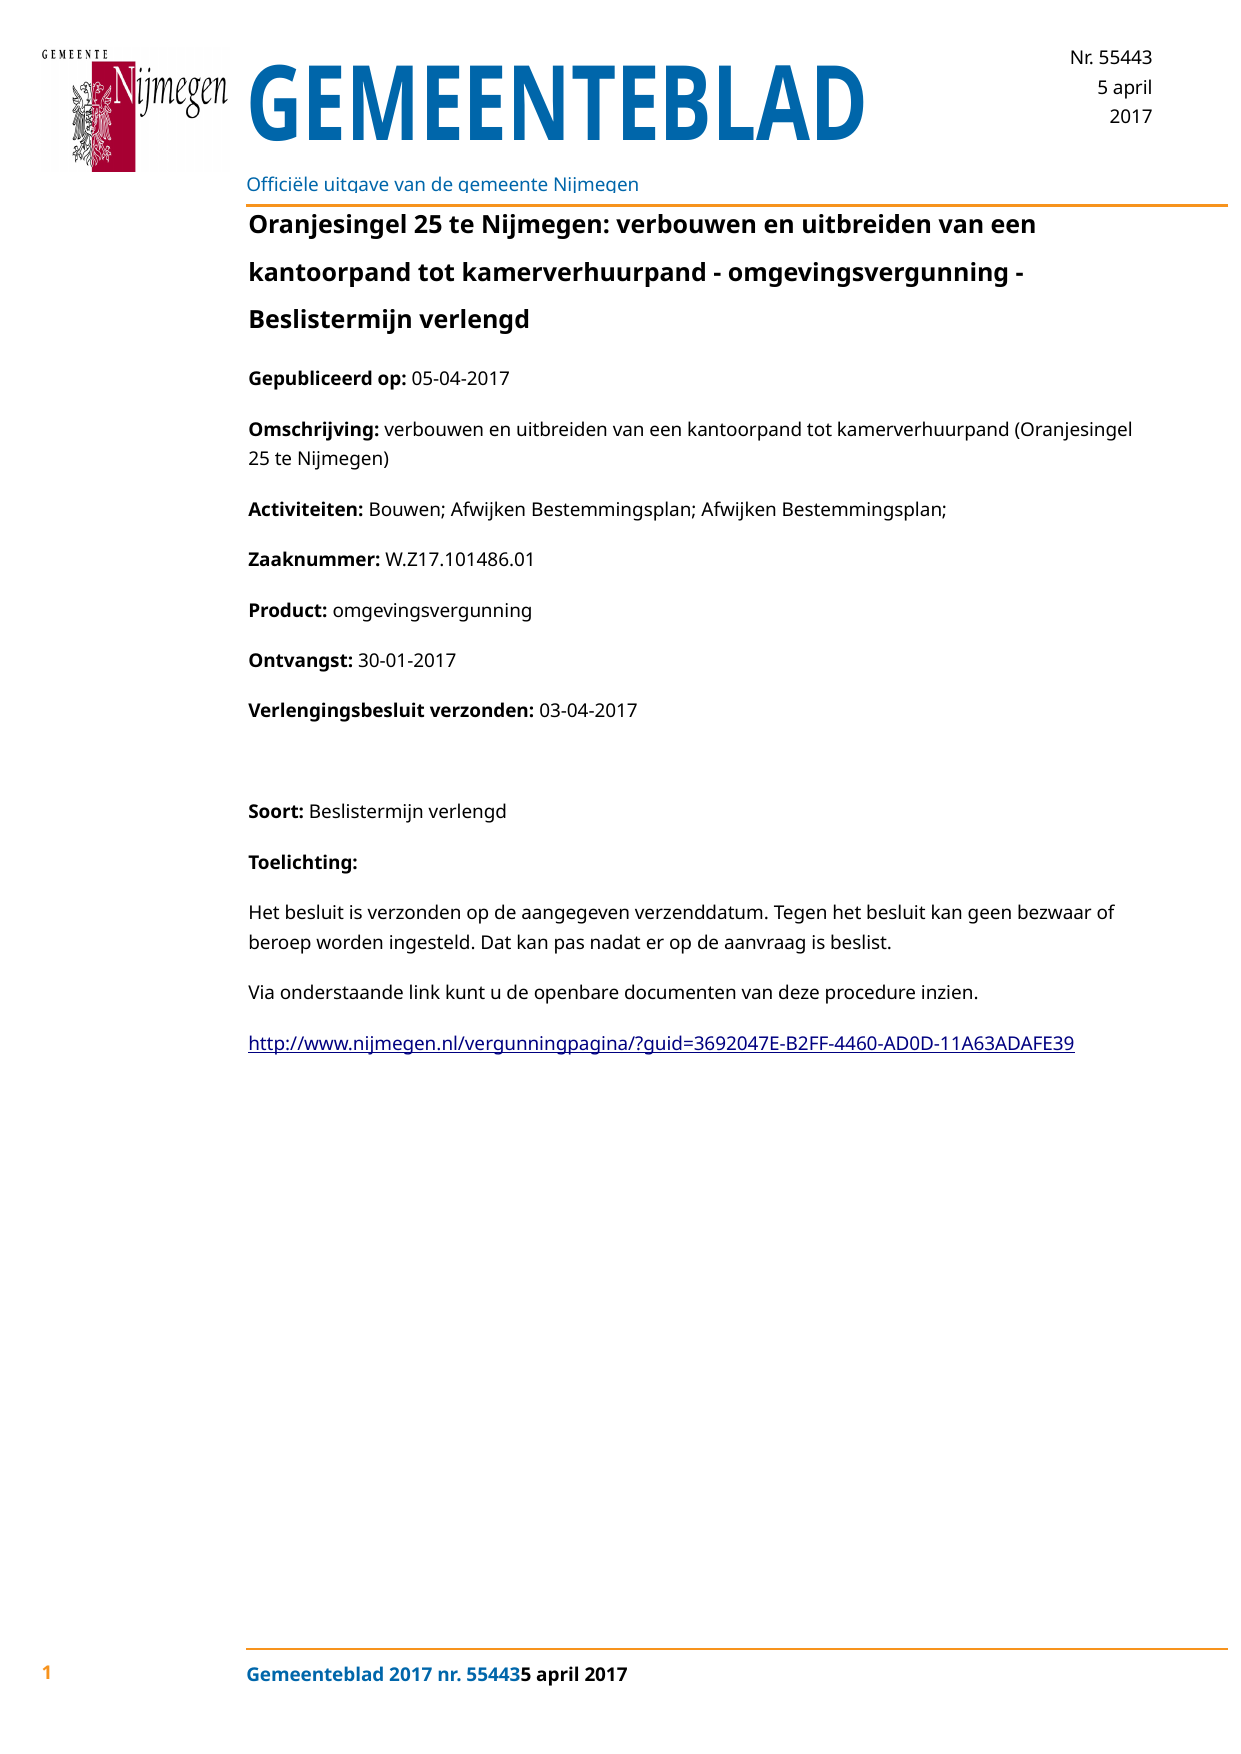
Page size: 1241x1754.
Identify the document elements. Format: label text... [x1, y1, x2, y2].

text Verlengingsbesluit verzonden: 03-04-2017 [248, 698, 1152, 723]
text http://www.nijmegen.nl/vergunningpagina/?guid=3692047E-B2FF-4460-AD0D-11A63ADAFE39 [248, 1030, 1152, 1055]
text Soort: Beslistermijn verlengd [248, 798, 1152, 824]
text Omschrijving: verbouwen en uitbreiden van een kantoorpand tot kamerverhuurpand (Oranjesingel 25 te Nijmegen) [248, 416, 1152, 471]
text Ontvangst: 30-01-2017 [248, 647, 1152, 673]
text Oranjesingel 25 te Nijmegen: verbouwen en uitbreiden van een kantoorpand tot kamerverhuurpand - omgevingsvergunning - Beslistermijn verlengd [248, 207, 1152, 336]
text Zaaknummer: W.Z17.101486.01 [248, 546, 1152, 572]
text Activiteiten: Bouwen; Afwijken Bestemmingsplan; Afwijken Bestemmingsplan; [248, 496, 1152, 522]
picture [41, 47, 231, 172]
text Toelichting: [248, 849, 1152, 874]
text Het besluit is verzonden op de aangegeven verzenddatum. Tegen het besluit kan geen bezwaar of beroep worden ingesteld. Dat kan pas nadat er op de aanvraag is beslist. [248, 899, 1152, 954]
text Gepubliceerd op: 05-04-2017 [248, 366, 1152, 391]
text Via onderstaande link kunt u de openbare documenten van deze procedure inzien. [248, 979, 1152, 1005]
text Product: omgevingsvergunning [248, 597, 1152, 622]
